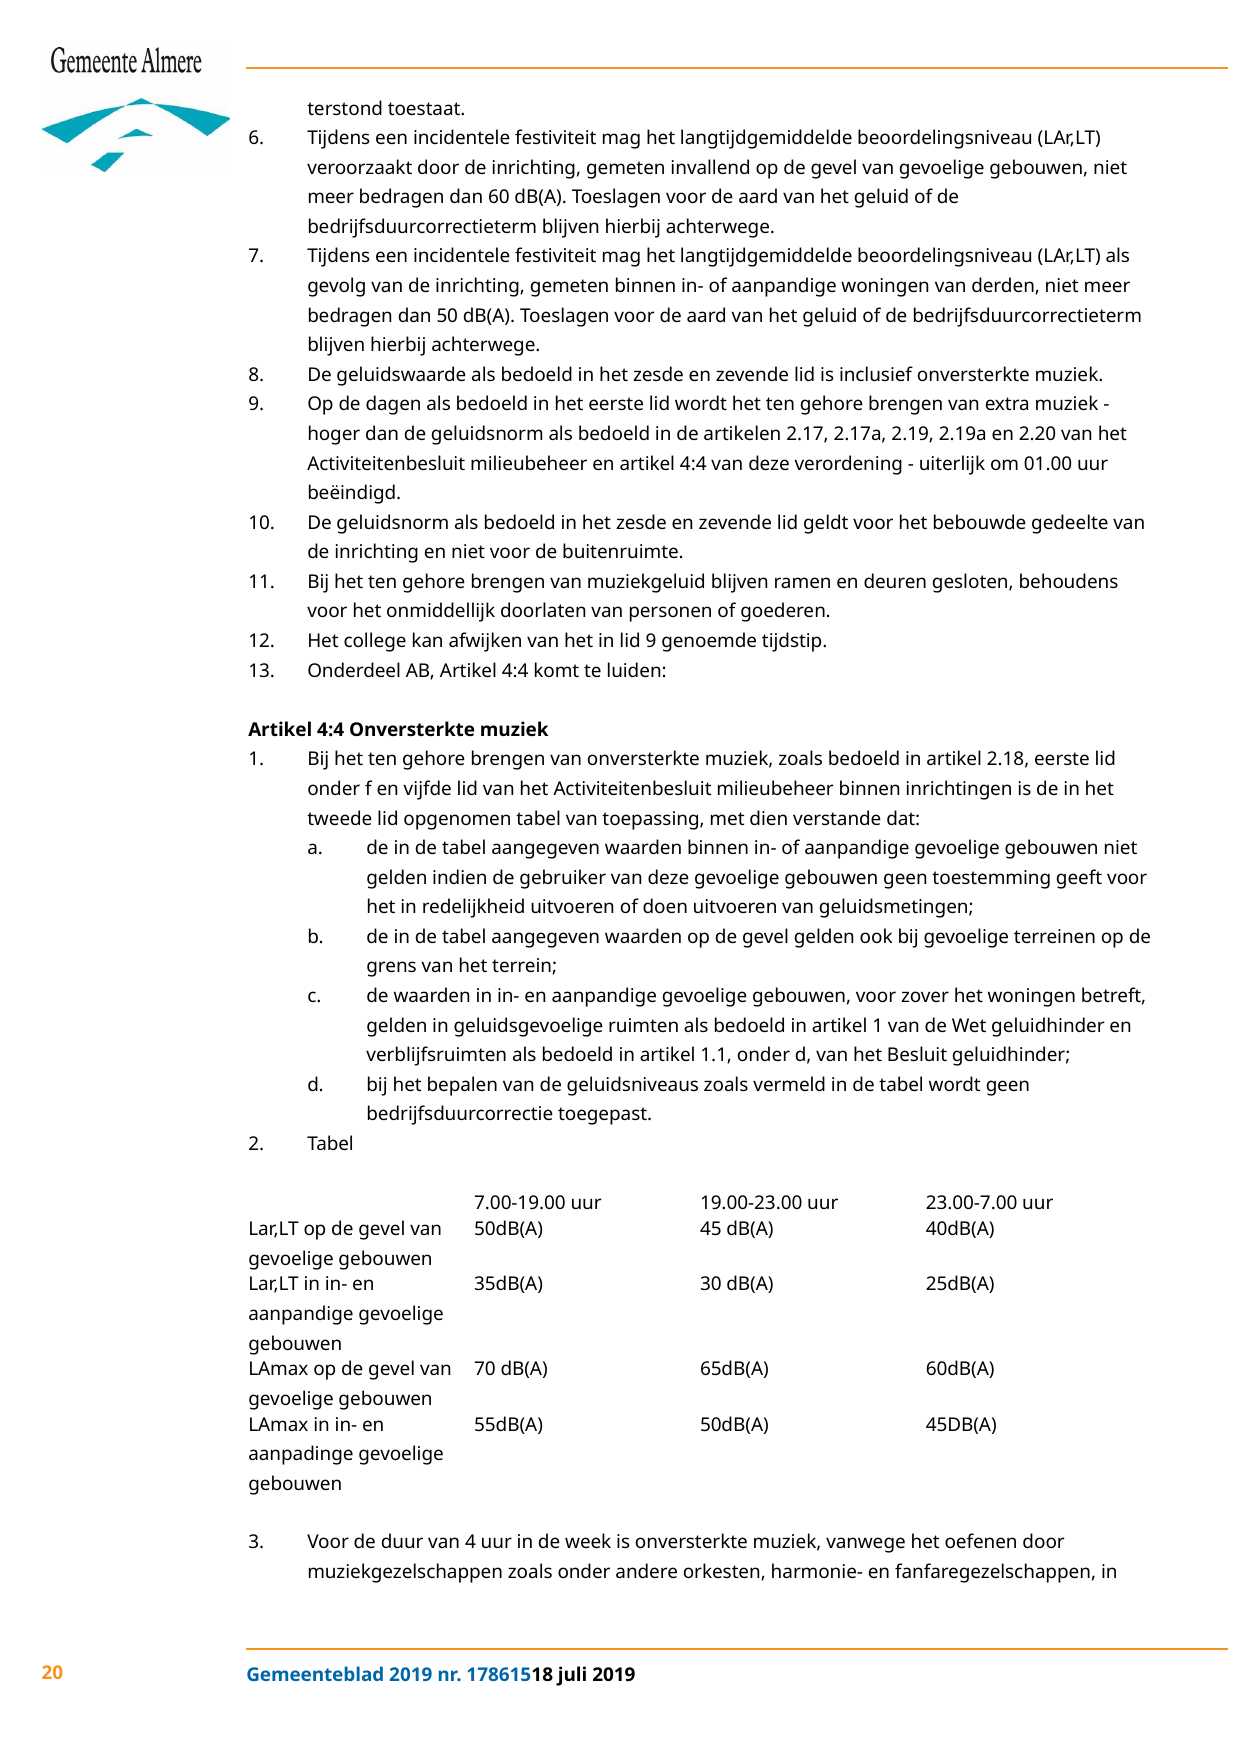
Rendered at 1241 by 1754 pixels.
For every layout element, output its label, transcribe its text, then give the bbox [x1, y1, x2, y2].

list terstond toestaat. [248, 95, 1152, 121]
table_cell 45 dB(A) [700, 1215, 926, 1271]
text Artikel 4:4 Onversterkte muziek [248, 716, 1152, 742]
table_cell 45DB(A) [926, 1411, 1152, 1496]
table_cell 70 dB(A) [474, 1355, 700, 1411]
list Voor de duur van 4 uur in de week is onversterkte muziek, vanwege het oefenen door muziekgezelschappen zoals onder andere orkesten, harmonie- en fanfaregezelschappen, in [248, 1528, 1152, 1584]
list De geluidsnorm als bedoeld in het zesde en zevende lid geldt voor het bebouwde gedeelte van de inrichting en niet voor de buitenruimte. [248, 509, 1152, 564]
list de in de tabel aangegeven waarden binnen in- of aanpandige gevoelige gebouwen niet gelden indien de gebruiker van deze gevoelige gebouwen geen toestemming geeft voor het in redelijkheid uitvoeren of doen uitvoeren van geluidsmetingen; [307, 834, 1152, 919]
list De geluidswaarde als bedoeld in het zesde en zevende lid is inclusief onversterkte muziek. [248, 361, 1152, 387]
table_cell 25dB(A) [926, 1271, 1152, 1355]
table_cell LAmax in in- en aanpadinge gevoelige gebouwen [248, 1411, 474, 1496]
table_header 19.00-23.00 uur [700, 1190, 926, 1215]
list Bij het ten gehore brengen van onversterkte muziek, zoals bedoeld in artikel 2.18, eerste lid onder f en vijfde lid van het Activiteitenbesluit milieubeheer binnen inrichtingen is de in het tweede lid opgenomen tabel van toepassing, met dien verstande dat: [248, 746, 1152, 831]
list Bij het ten gehore brengen van muziekgeluid blijven ramen en deuren gesloten, behoudens voor het onmiddellijk doorlaten van personen of goederen. [248, 568, 1152, 623]
list Op de dagen als bedoeld in het eerste lid wordt het ten gehore brengen van extra muziek - hoger dan de geluidsnorm als bedoeld in de artikelen 2.17, 2.17a, 2.19, 2.19a en 2.20 van het Activiteitenbesluit milieubeheer en artikel 4:4 van deze verordening - uiterlijk om 01.00 uur beëindigd. [248, 391, 1152, 505]
table_cell 55dB(A) [474, 1411, 700, 1496]
table_cell Lar,LT op de gevel van gevoelige gebouwen [248, 1215, 474, 1271]
picture [41, 47, 231, 172]
table_cell 60dB(A) [926, 1355, 1152, 1411]
list bij het bepalen van de geluidsniveaus zoals vermeld in de tabel wordt geen bedrijfsduurcorrectie toegepast. [307, 1071, 1152, 1126]
table_header 7.00-19.00 uur [474, 1190, 700, 1215]
list de waarden in in- en aanpandige gevoelige gebouwen, voor zover het woningen betreft, gelden in geluidsgevoelige ruimten als bedoeld in artikel 1 van de Wet geluidhinder en verblijfsruimten als bedoeld in artikel 1.1, onder d, van het Besluit geluidhinder; [307, 982, 1152, 1067]
list Onderdeel AB, Artikel 4:4 komt te luiden: [248, 657, 1152, 683]
list de in de tabel aangegeven waarden op de gevel gelden ook bij gevoelige terreinen op de grens van het terrein; [307, 923, 1152, 978]
table_cell 65dB(A) [700, 1355, 926, 1411]
table_header 23.00-7.00 uur [926, 1190, 1152, 1215]
table_cell 30 dB(A) [700, 1271, 926, 1355]
table_cell 50dB(A) [700, 1411, 926, 1496]
list Het college kan afwijken van het in lid 9 genoemde tijdstip. [248, 627, 1152, 653]
table_header [248, 1190, 474, 1215]
list Tabel [248, 1130, 1152, 1156]
table_cell 40dB(A) [926, 1215, 1152, 1271]
list Tijdens een incidentele festiviteit mag het langtijdgemiddelde beoordelingsniveau (LAr,LT) veroorzaakt door de inrichting, gemeten invallend op de gevel van gevoelige gebouwen, niet meer bedragen dan 60 dB(A). Toeslagen voor de aard van het geluid of de bedrijfsduurcorrectieterm blijven hierbij achterwege. [248, 124, 1152, 239]
table_cell 35dB(A) [474, 1271, 700, 1355]
table_cell Lar,LT in in- en aanpandige gevoelige gebouwen [248, 1271, 474, 1355]
table_cell LAmax op de gevel van gevoelige gebouwen [248, 1355, 474, 1411]
table_cell 50dB(A) [474, 1215, 700, 1271]
list Tijdens een incidentele festiviteit mag het langtijdgemiddelde beoordelingsniveau (LAr,LT) als gevolg van de inrichting, gemeten binnen in- of aanpandige woningen van derden, niet meer bedragen dan 50 dB(A). Toeslagen voor de aard van het geluid of de bedrijfsduurcorrectieterm blijven hierbij achterwege. [248, 243, 1152, 357]
